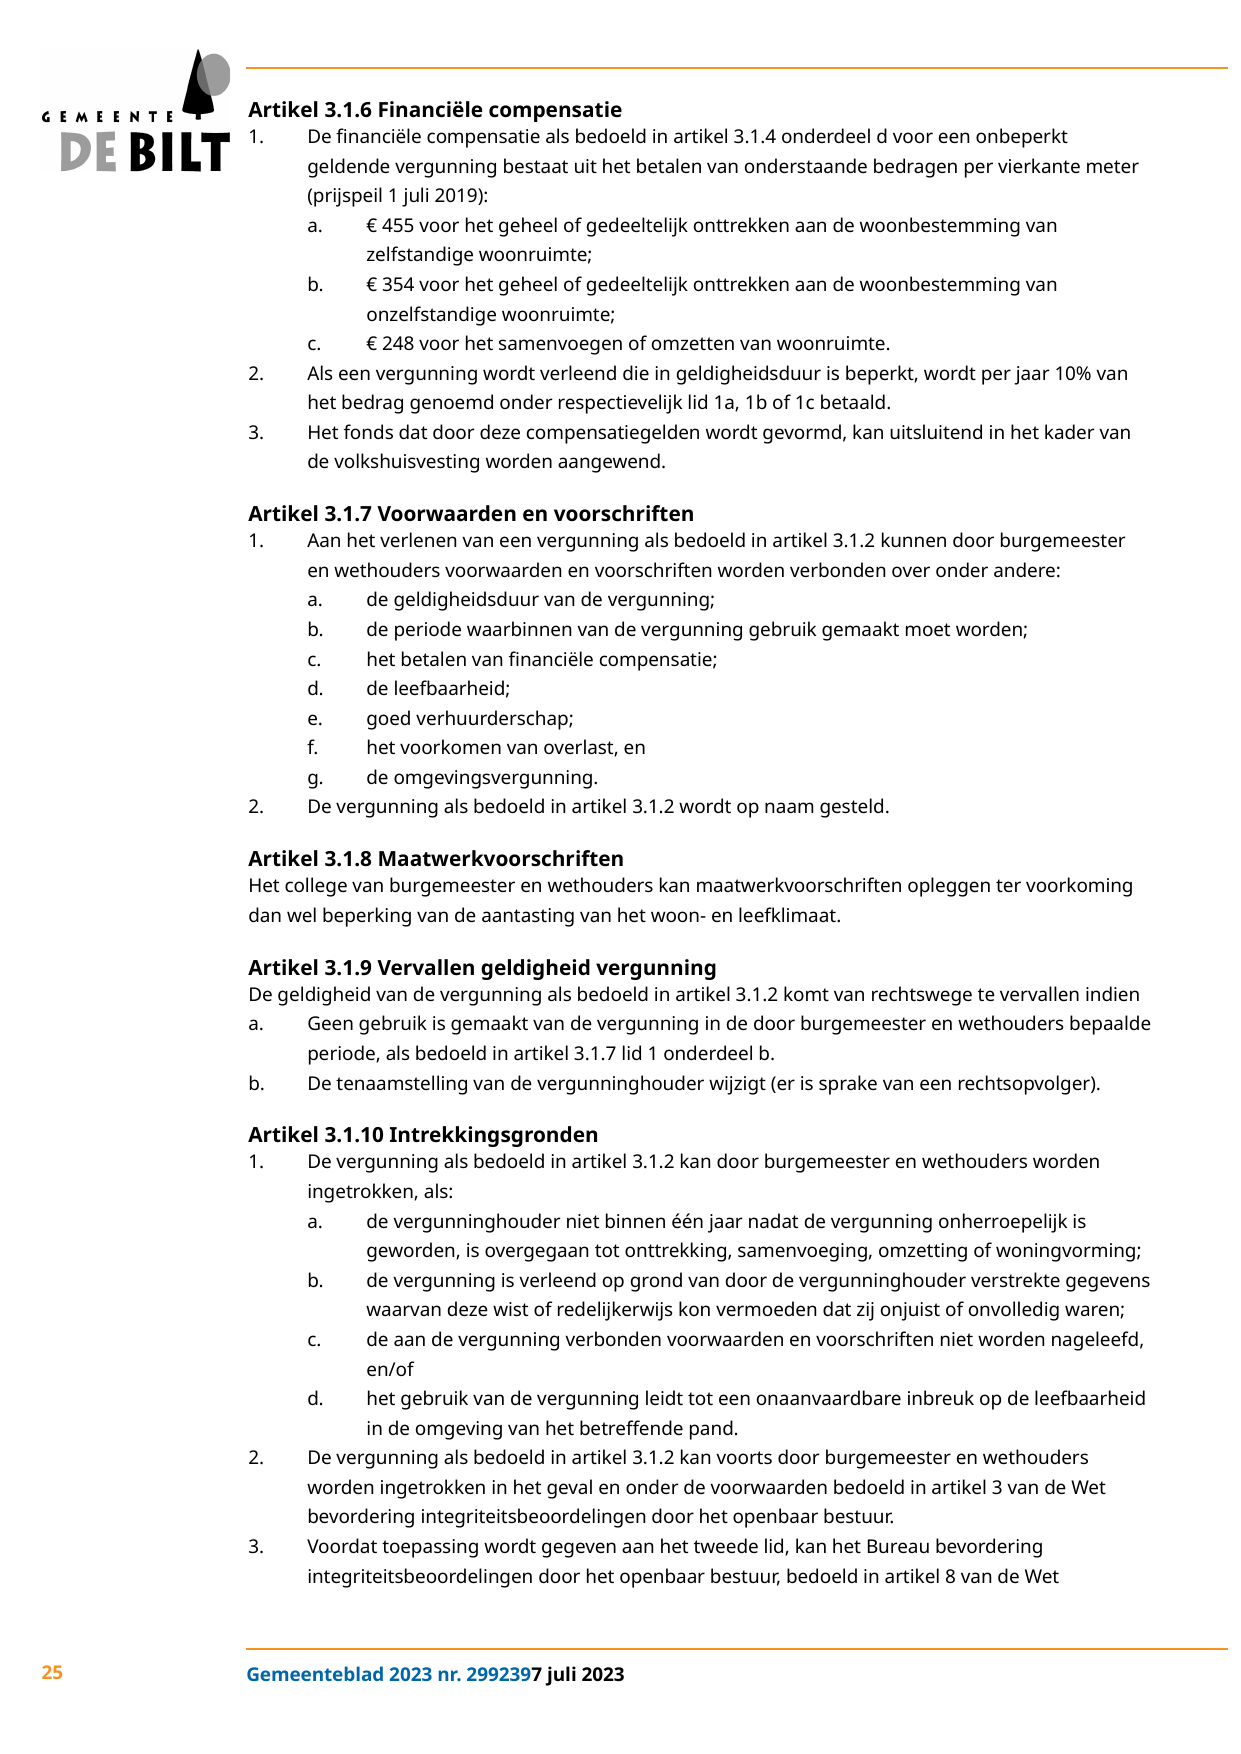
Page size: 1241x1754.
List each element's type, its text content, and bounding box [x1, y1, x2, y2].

list De vergunning als bedoeld in artikel 3.1.2 kan door burgemeester en wethouders worden ingetrokken, als: [248, 1149, 1152, 1204]
list het gebruik van de vergunning leidt tot een onaanvaardbare inbreuk op de leefbaarheid in de omgeving van het betreffende pand. [307, 1385, 1152, 1441]
text Artikel 3.1.9 Vervallen geldigheid vergunning [248, 953, 1152, 981]
list het voorkomen van overlast, en [307, 734, 1152, 760]
list Geen gebruik is gemaakt van de vergunning in de door burgemeester en wethouders bepaalde periode, als bedoeld in artikel 3.1.7 lid 1 onderdeel b. [248, 1011, 1152, 1066]
list Aan het verlenen van een vergunning als bedoeld in artikel 3.1.2 kunnen door burgemeester en wethouders voorwaarden en voorschriften worden verbonden over onder andere: [248, 527, 1152, 583]
text Het college van burgemeester en wethouders kan maatwerkvoorschriften opleggen ter voorkoming dan wel beperking van de aantasting van het woon- en leefklimaat. [248, 873, 1152, 928]
list De vergunning als bedoeld in artikel 3.1.2 kan voorts door burgemeester en wethouders worden ingetrokken in het geval en onder de voorwaarden bedoeld in artikel 3 van de Wet bevordering integriteitsbeoordelingen door het openbaar bestuur. [248, 1444, 1152, 1529]
text Artikel 3.1.7 Voorwaarden en voorschriften [248, 499, 1152, 527]
list de geldigheidsduur van de vergunning; [307, 587, 1152, 612]
text Artikel 3.1.10 Intrekkingsgronden [248, 1120, 1152, 1149]
list het betalen van financiële compensatie; [307, 646, 1152, 672]
list de periode waarbinnen van de vergunning gebruik gemaakt moet worden; [307, 616, 1152, 642]
list € 455 voor het geheel of gedeeltelijk onttrekken aan de woonbestemming van zelfstandige woonruimte; [307, 212, 1152, 267]
list De financiële compensatie als bedoeld in artikel 3.1.4 onderdeel d voor een onbeperkt geldende vergunning bestaat uit het betalen van onderstaande bedragen per vierkante meter (prijspeil 1 juli 2019): [248, 123, 1152, 208]
text Artikel 3.1.6 Financiële compensatie [248, 95, 1152, 123]
picture [41, 47, 231, 172]
list goed verhuurderschap; [307, 705, 1152, 731]
list Voordat toepassing wordt gegeven aan het tweede lid, kan het Bureau bevordering integriteitsbeoordelingen door het openbaar bestuur, bedoeld in artikel 8 van de Wet [248, 1533, 1152, 1588]
text De geldigheid van de vergunning als bedoeld in artikel 3.1.2 komt van rechtswege te vervallen indien [248, 981, 1152, 1007]
list De vergunning als bedoeld in artikel 3.1.2 wordt op naam gesteld. [248, 794, 1152, 819]
list Het fonds dat door deze compensatiegelden wordt gevormd, kan uitsluitend in het kader van de volkshuisvesting worden aangewend. [248, 419, 1152, 474]
text Artikel 3.1.8 Maatwerkvoorschriften [248, 844, 1152, 873]
list de omgevingsvergunning. [307, 764, 1152, 790]
list de aan de vergunning verbonden voorwaarden en voorschriften niet worden nageleefd, en/of [307, 1326, 1152, 1381]
list de vergunninghouder niet binnen één jaar nadat de vergunning onherroepelijk is geworden, is overgegaan tot onttrekking, samenvoeging, omzetting of woningvorming; [307, 1208, 1152, 1263]
list € 248 voor het samenvoegen of omzetten van woonruimte. [307, 330, 1152, 356]
list € 354 voor het geheel of gedeeltelijk onttrekken aan de woonbestemming van onzelfstandige woonruimte; [307, 271, 1152, 326]
list Als een vergunning wordt verleend die in geldigheidsduur is beperkt, wordt per jaar 10% van het bedrag genoemd onder respectievelijk lid 1a, 1b of 1c betaald. [248, 360, 1152, 415]
list de vergunning is verleend op grond van door de vergunninghouder verstrekte gegevens waarvan deze wist of redelijkerwijs kon vermoeden dat zij onjuist of onvolledig waren; [307, 1267, 1152, 1322]
list de leefbaarheid; [307, 675, 1152, 701]
list De tenaamstelling van de vergunninghouder wijzigt (er is sprake van een rechtsopvolger). [248, 1070, 1152, 1096]
